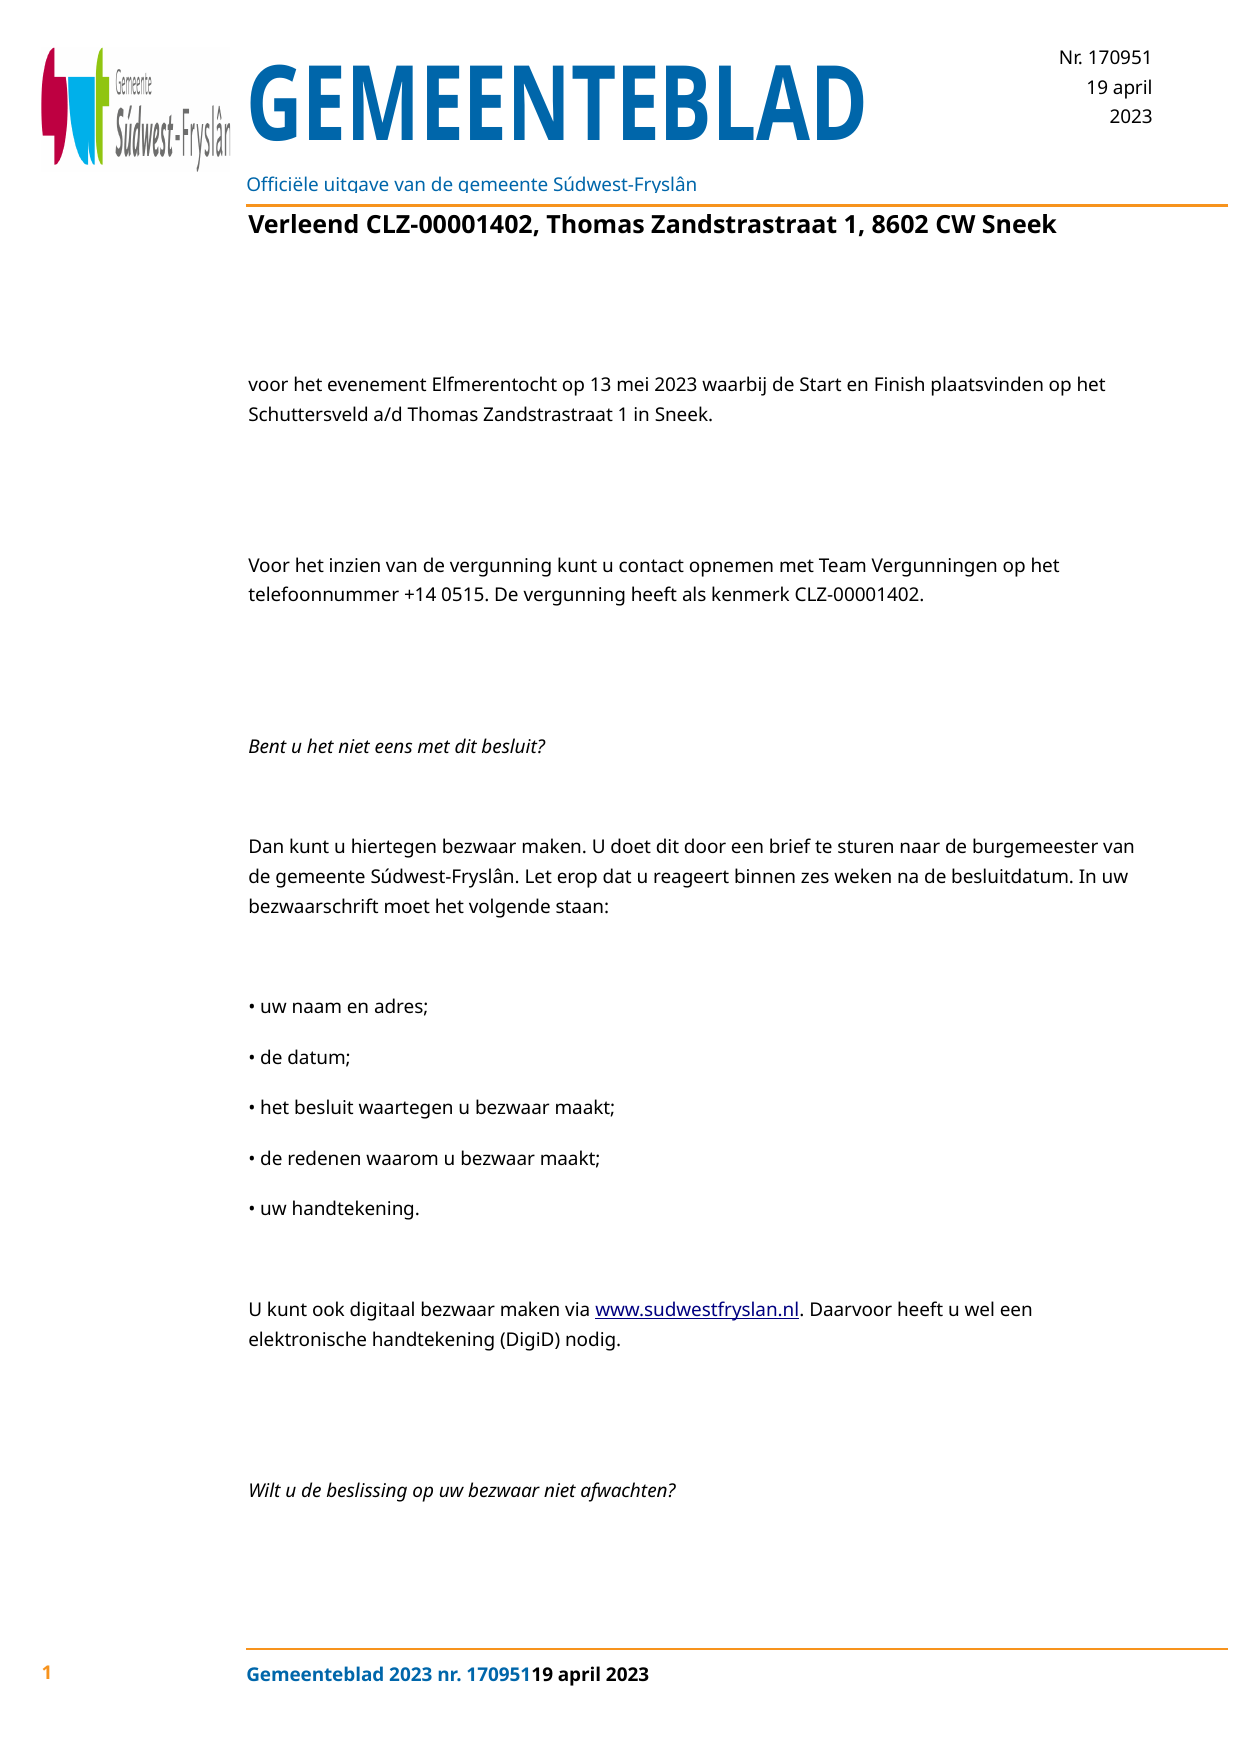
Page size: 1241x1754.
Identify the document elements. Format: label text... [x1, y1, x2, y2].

picture [41, 47, 231, 172]
text Voor het inzien van de vergunning kunt u contact opnemen met Team Vergunningen op het telefoonnummer +14 0515. De vergunning heeft als kenmerk CLZ-00001402. [248, 552, 1152, 607]
text Bent u het niet eens met dit besluit? [248, 733, 1152, 758]
text voor het evenement Elfmerentocht op 13 mei 2023 waarbij de Start en Finish plaatsvinden op het Schuttersveld a/d Thomas Zandstrastraat 1 in Sneek. [248, 371, 1152, 426]
text • de datum; [248, 1044, 1152, 1070]
text Dan kunt u hiertegen bezwaar maken. U doet dit door een brief te sturen naar de burgemeester van de gemeente Súdwest-Fryslân. Let erop dat u reageert binnen zes weken na de besluitdatum. In uw bezwaarschrift moet het volgende staan: [248, 834, 1152, 918]
text Verleend CLZ-00001402, Thomas Zandstrastraat 1, 8602 CW Sneek [248, 207, 1152, 241]
text • uw handtekening. [248, 1195, 1152, 1221]
text U kunt ook digitaal bezwaar maken via www.sudwestfryslan.nl. Daarvoor heeft u wel een elektronische handtekening (DigiD) nodig. [248, 1296, 1152, 1351]
text • uw naam en adres; [248, 994, 1152, 1019]
text Wilt u de beslissing op uw bezwaar niet afwachten? [248, 1477, 1152, 1503]
text • het besluit waartegen u bezwaar maakt; [248, 1094, 1152, 1120]
text • de redenen waarom u bezwaar maakt; [248, 1145, 1152, 1171]
